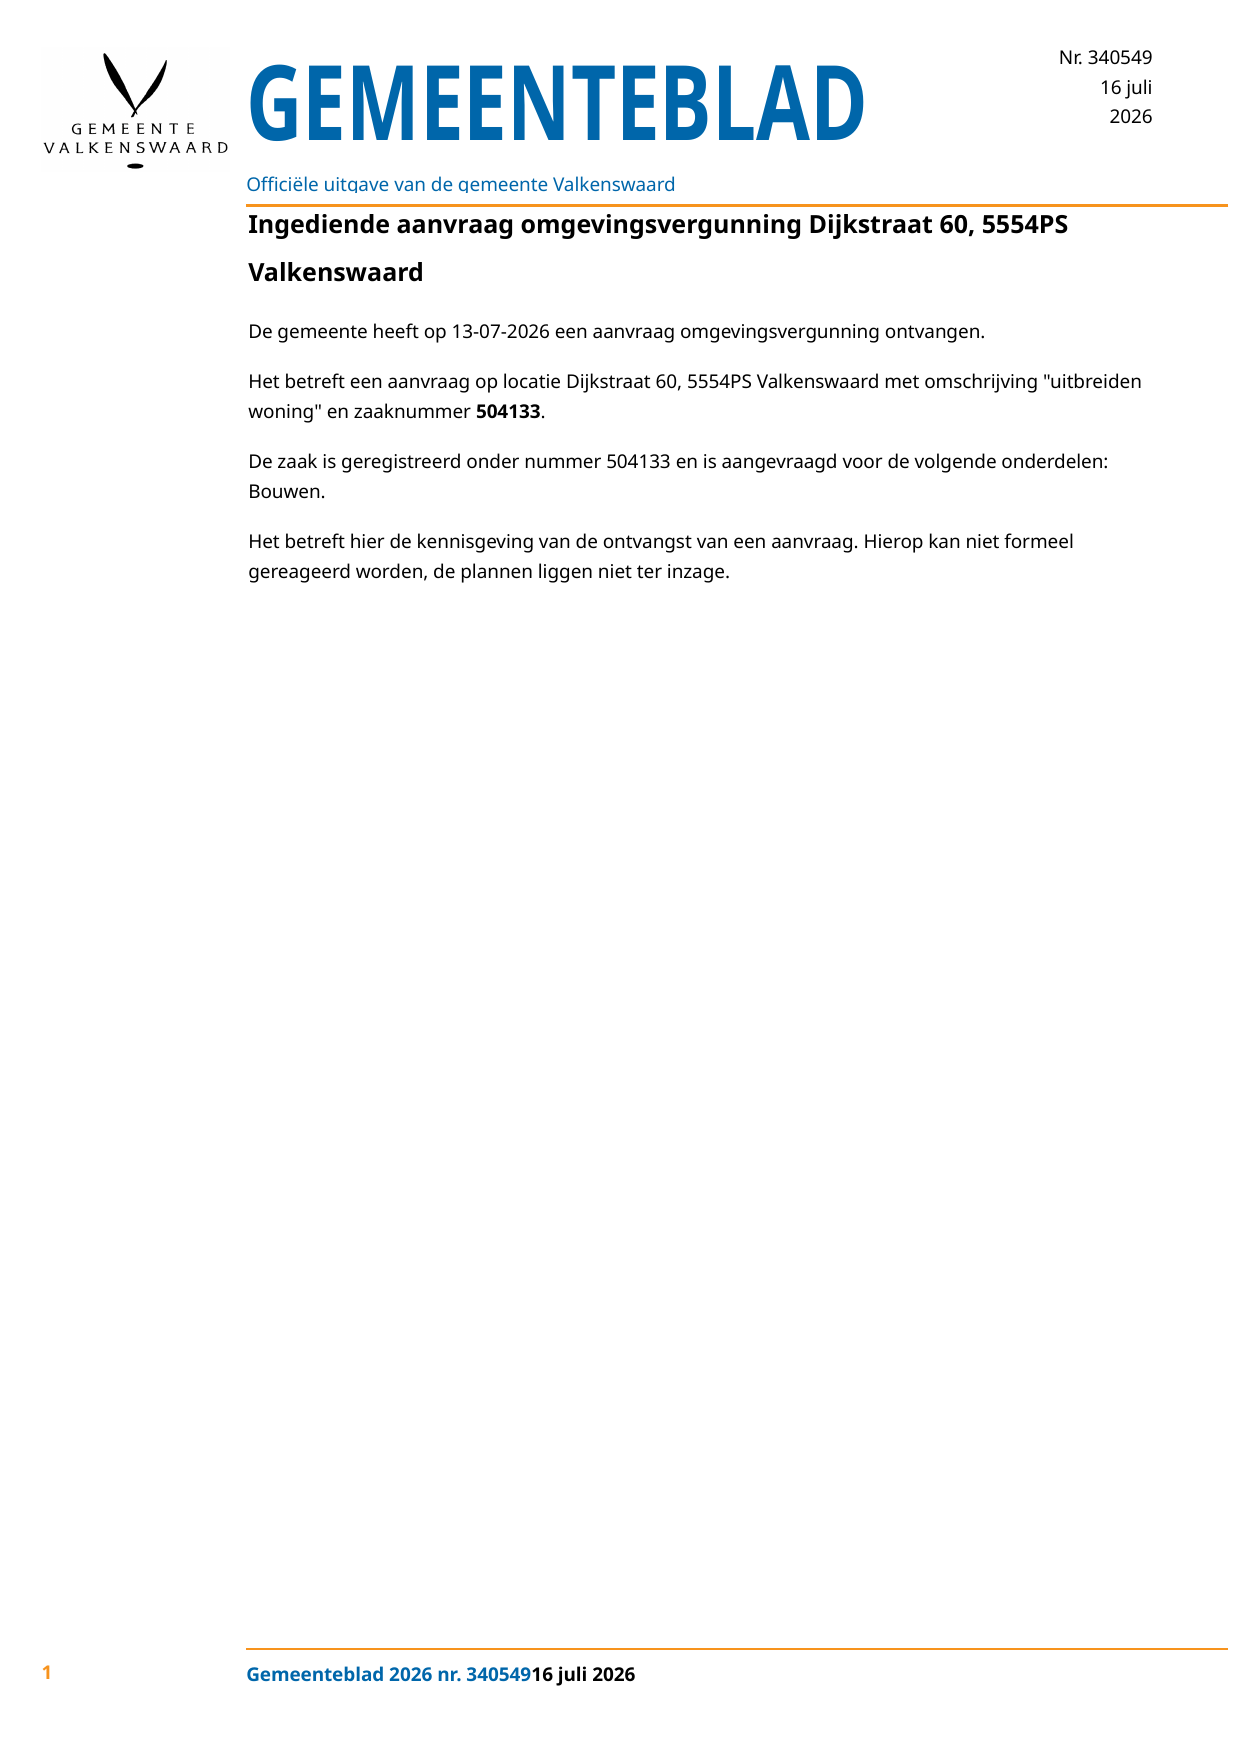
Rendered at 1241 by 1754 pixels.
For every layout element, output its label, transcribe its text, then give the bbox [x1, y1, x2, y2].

picture [41, 47, 231, 172]
text Het betreft een aanvraag op locatie Dijkstraat 60, 5554PS Valkenswaard met omschrijving "uitbreiden woning" en zaaknummer 504133. [248, 368, 1152, 424]
text Ingediende aanvraag omgevingsvergunning Dijkstraat 60, 5554PS Valkenswaard [248, 207, 1152, 288]
text De zaak is geregistreerd onder nummer 504133 en is aangevraagd voor de volgende onderdelen: Bouwen. [248, 448, 1152, 504]
text De gemeente heeft op 13-07-2026 een aanvraag omgevingsvergunning ontvangen. [248, 318, 1152, 344]
text Het betreft hier de kennisgeving van de ontvangst van een aanvraag. Hierop kan niet formeel gereageerd worden, de plannen liggen niet ter inzage. [248, 528, 1152, 584]
